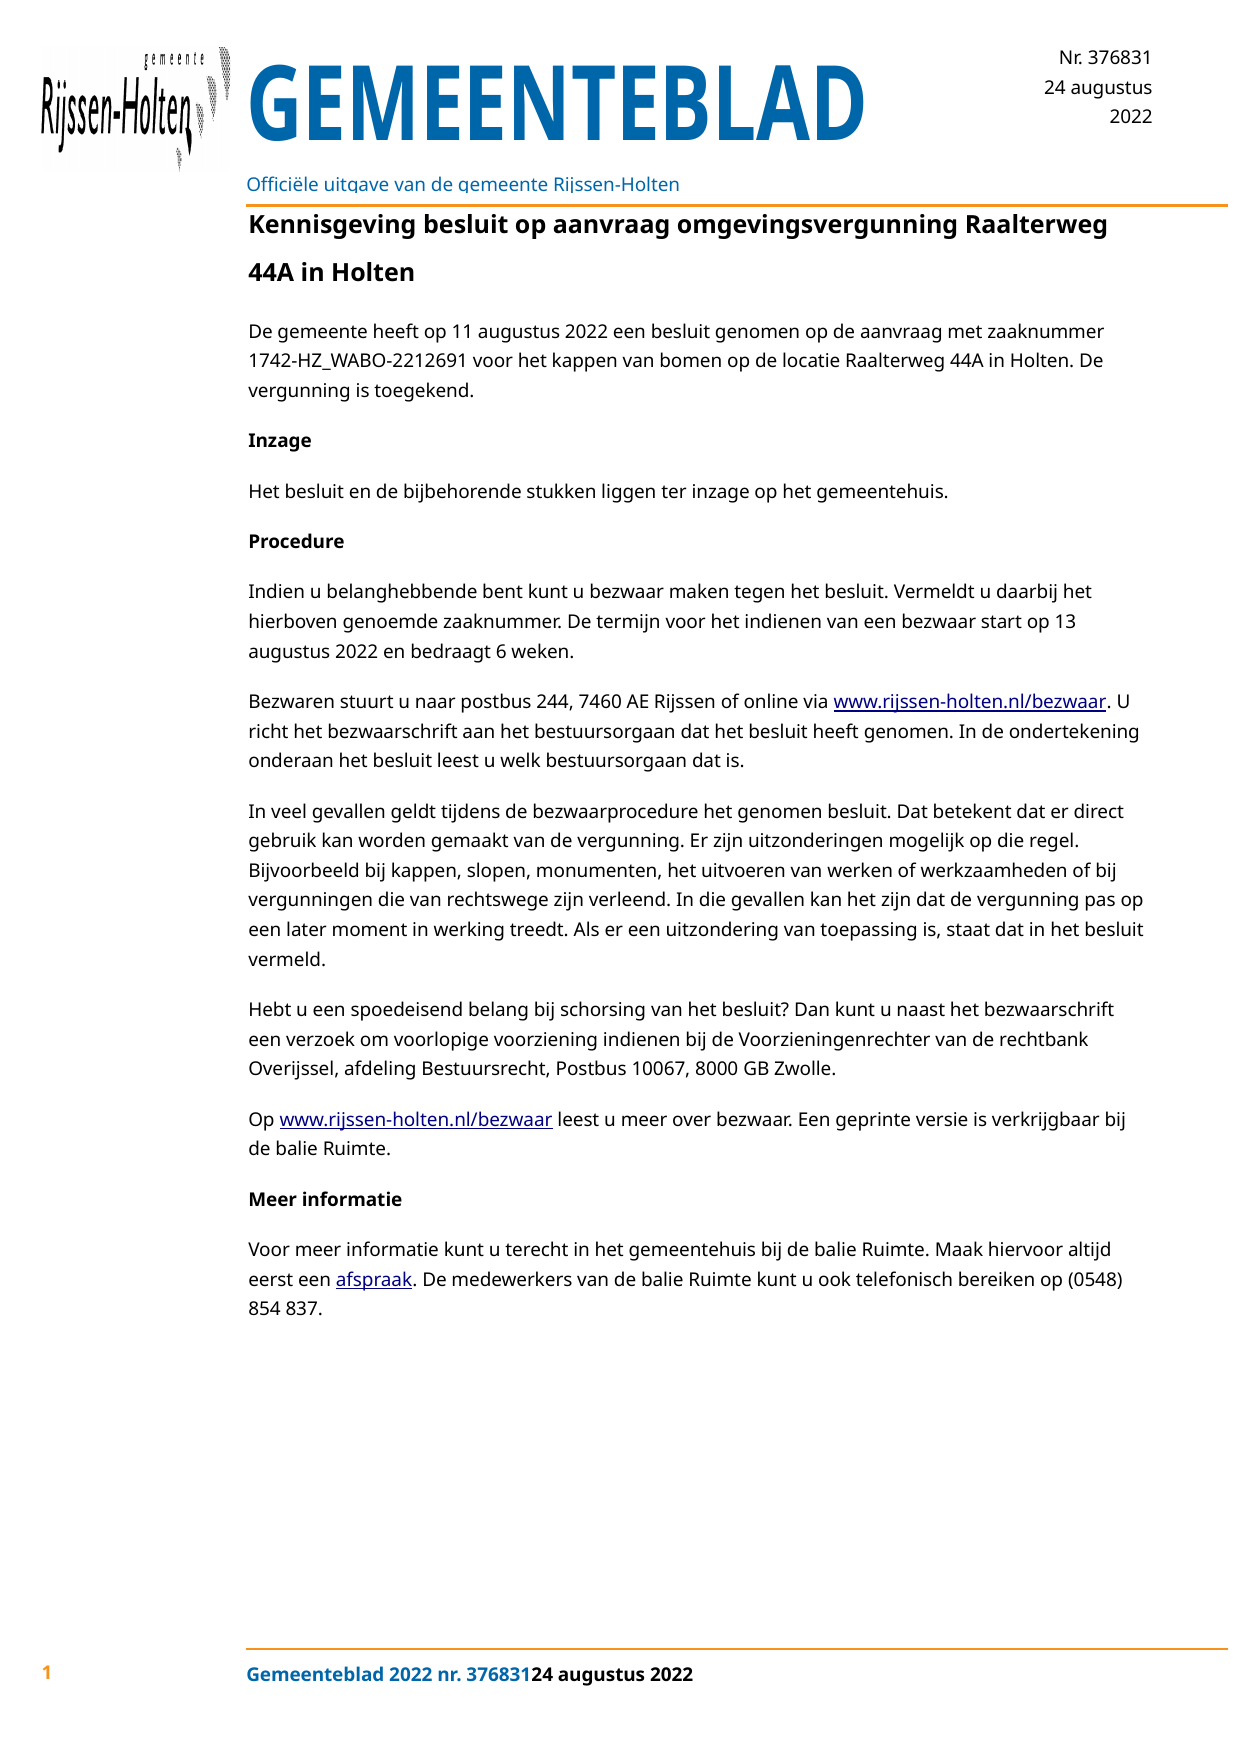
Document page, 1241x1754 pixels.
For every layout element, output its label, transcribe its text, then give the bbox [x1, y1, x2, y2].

text Op www.rijssen-holten.nl/bezwaar leest u meer over bezwaar. Een geprinte versie is verkrijgbaar bij de balie Ruimte. [248, 1106, 1152, 1161]
text In veel gevallen geldt tijdens de bezwaarprocedure het genomen besluit. Dat betekent dat er direct gebruik kan worden gemaakt van de vergunning. Er zijn uitzonderingen mogelijk op die regel. Bijvoorbeeld bij kappen, slopen, monumenten, het uitvoeren van werken of werkzaamheden of bij vergunningen die van rechtswege zijn verleend. In die gevallen kan het zijn dat de vergunning pas op een later moment in werking treedt. Als er een uitzondering van toepassing is, staat dat in het besluit vermeld. [248, 798, 1152, 972]
picture [41, 47, 231, 172]
text Hebt u een spoedeisend belang bij schorsing van het besluit? Dan kunt u naast het bezwaarschrift een verzoek om voorlopige voorziening indienen bij de Voorzieningenrechter van de rechtbank Overijssel, afdeling Bestuursrecht, Postbus 10067, 8000 GB Zwolle. [248, 996, 1152, 1081]
text Bezwaren stuurt u naar postbus 244, 7460 AE Rijssen of online via www.rijssen-holten.nl/bezwaar. U richt het bezwaarschrift aan het bestuursorgaan dat het besluit heeft genomen. In de ondertekening onderaan het besluit leest u welk bestuursorgaan dat is. [248, 688, 1152, 773]
text Kennisgeving besluit op aanvraag omgevingsvergunning Raalterweg 44A in Holten [248, 207, 1152, 288]
text Indien u belanghebbende bent kunt u bezwaar maken tegen het besluit. Vermeldt u daarbij het hierboven genoemde zaaknummer. De termijn voor het indienen van een bezwaar start op 13 augustus 2022 en bedraagt 6 weken. [248, 579, 1152, 664]
text Voor meer informatie kunt u terecht in het gemeentehuis bij de balie Ruimte. Maak hiervoor altijd eerst een afspraak. De medewerkers van de balie Ruimte kunt u ook telefonisch bereiken op (0548) 854 837. [248, 1236, 1152, 1321]
text Het besluit en de bijbehorende stukken liggen ter inzage op het gemeentehuis. [248, 478, 1152, 504]
text Procedure [248, 528, 1152, 554]
text Inzage [248, 427, 1152, 453]
text Meer informatie [248, 1186, 1152, 1212]
text De gemeente heeft op 11 augustus 2022 een besluit genomen op de aanvraag met zaaknummer 1742-HZ_WABO-2212691 voor het kappen van bomen op de locatie Raalterweg 44A in Holten. De vergunning is toegekend. [248, 318, 1152, 403]
